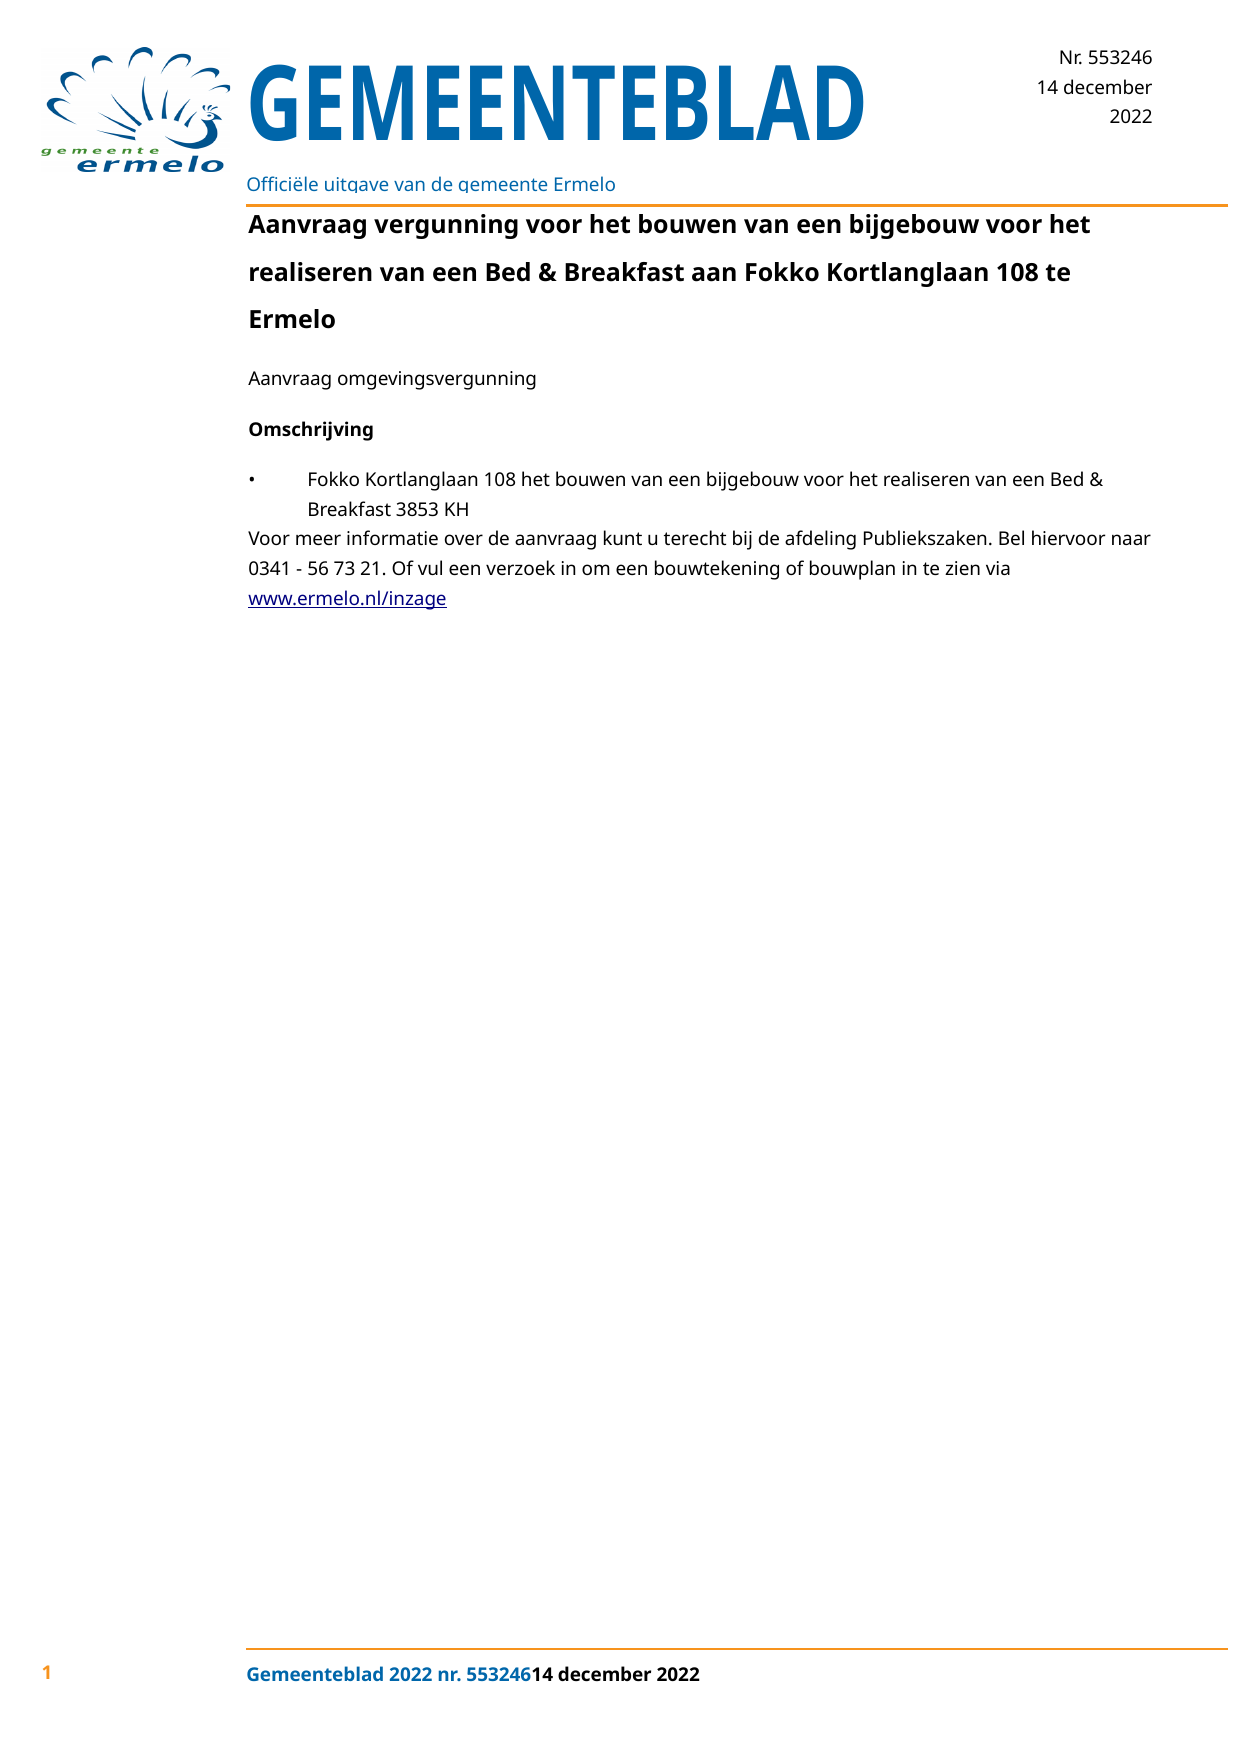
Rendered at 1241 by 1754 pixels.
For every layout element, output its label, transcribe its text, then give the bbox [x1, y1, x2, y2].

list Fokko Kortlanglaan 108 het bouwen van een bijgebouw voor het realiseren van een Bed & Breakfast 3853 KH [248, 466, 1152, 522]
text Aanvraag vergunning voor het bouwen van een bijgebouw voor het realiseren van een Bed & Breakfast aan Fokko Kortlanglaan 108 te Ermelo [248, 207, 1152, 336]
picture [41, 47, 231, 172]
text Omschrijving [248, 416, 1152, 442]
text Voor meer informatie over de aanvraag kunt u terecht bij de afdeling Publiekszaken. Bel hiervoor naar 0341 - 56 73 21. Of vul een verzoek in om een bouwtekening of bouwplan in te zien via www.ermelo.nl/inzage [248, 526, 1152, 610]
text Aanvraag omgevingsvergunning [248, 366, 1152, 391]
